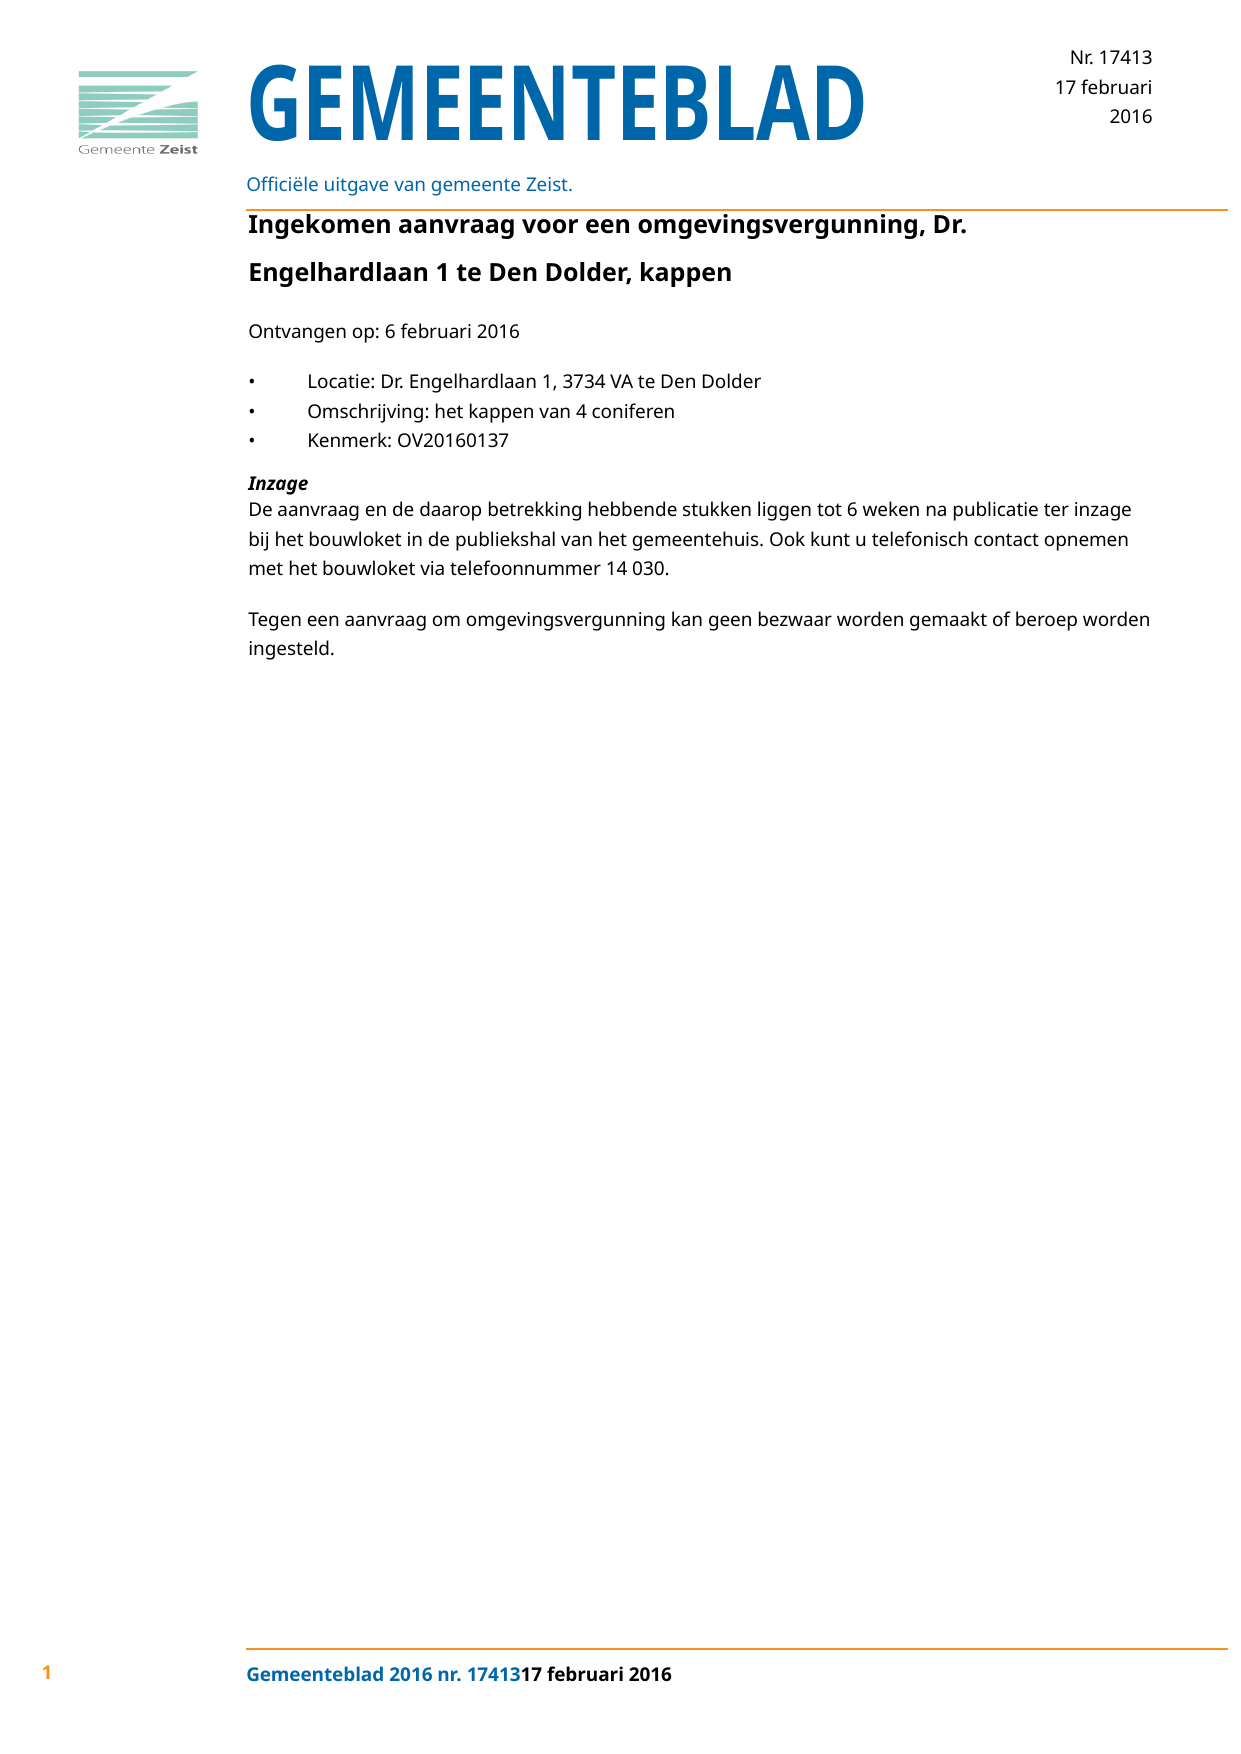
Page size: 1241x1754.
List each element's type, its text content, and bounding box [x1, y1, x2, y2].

text Tegen een aanvraag om omgevingsvergunning kan geen bezwaar worden gemaakt of beroep worden ingesteld. [248, 606, 1152, 661]
text Ontvangen op: 6 februari 2016 [248, 318, 1152, 344]
text De aanvraag en de daarop betrekking hebbende stukken liggen tot 6 weken na publicatie ter inzage bij het bouwloket in de publiekshal van het gemeentehuis. Ook kunt u telefonisch contact opnemen met het bouwloket via telefoonnummer 14 030. [248, 496, 1152, 581]
text Inzage [248, 471, 1152, 496]
list Kenmerk: OV20160137 [248, 427, 1152, 453]
picture [41, 47, 231, 172]
list Omschrijving: het kappen van 4 coniferen [248, 398, 1152, 424]
list Locatie: Dr. Engelhardlaan 1, 3734 VA te Den Dolder [248, 368, 1152, 394]
text Ingekomen aanvraag voor een omgevingsvergunning, Dr. Engelhardlaan 1 te Den Dolder, kappen [248, 211, 1152, 288]
